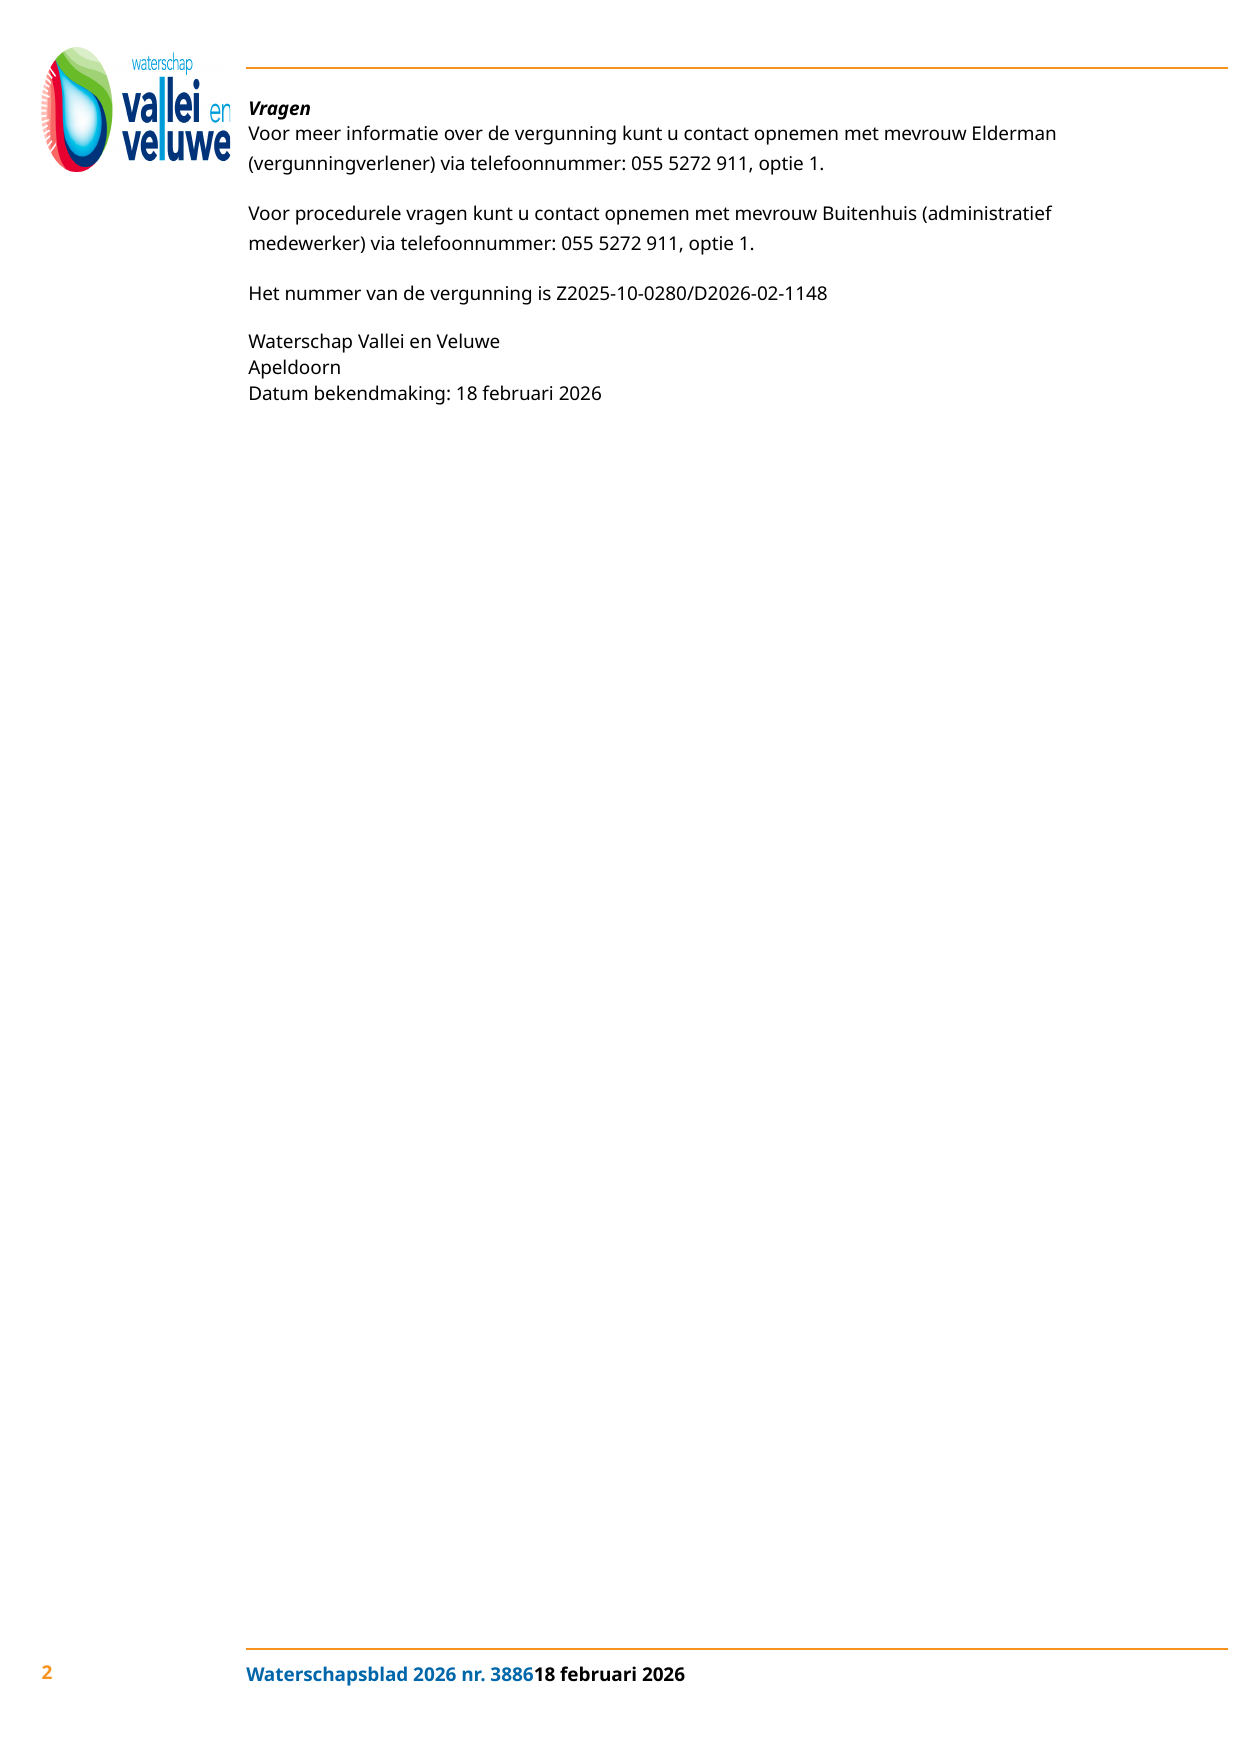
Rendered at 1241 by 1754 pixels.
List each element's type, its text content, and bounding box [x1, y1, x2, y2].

text Voor meer informatie over de vergunning kunt u contact opnemen met mevrouw Elderman (vergunningverlener) via telefoonnummer: 055 5272 911, optie 1. [248, 121, 1152, 176]
picture [41, 47, 231, 172]
text Voor procedurele vragen kunt u contact opnemen met mevrouw Buitenhuis (administratief medewerker) via telefoonnummer: 055 5272 911, optie 1. [248, 201, 1152, 256]
text Vragen [248, 95, 1152, 121]
text Datum bekendmaking: 18 februari 2026 [248, 380, 1152, 406]
text Waterschap Vallei en Veluwe [248, 328, 1152, 354]
text Het nummer van de vergunning is Z2025-10-0280/D2026-02-1148 [248, 281, 1152, 306]
text Apeldoorn [248, 354, 1152, 380]
